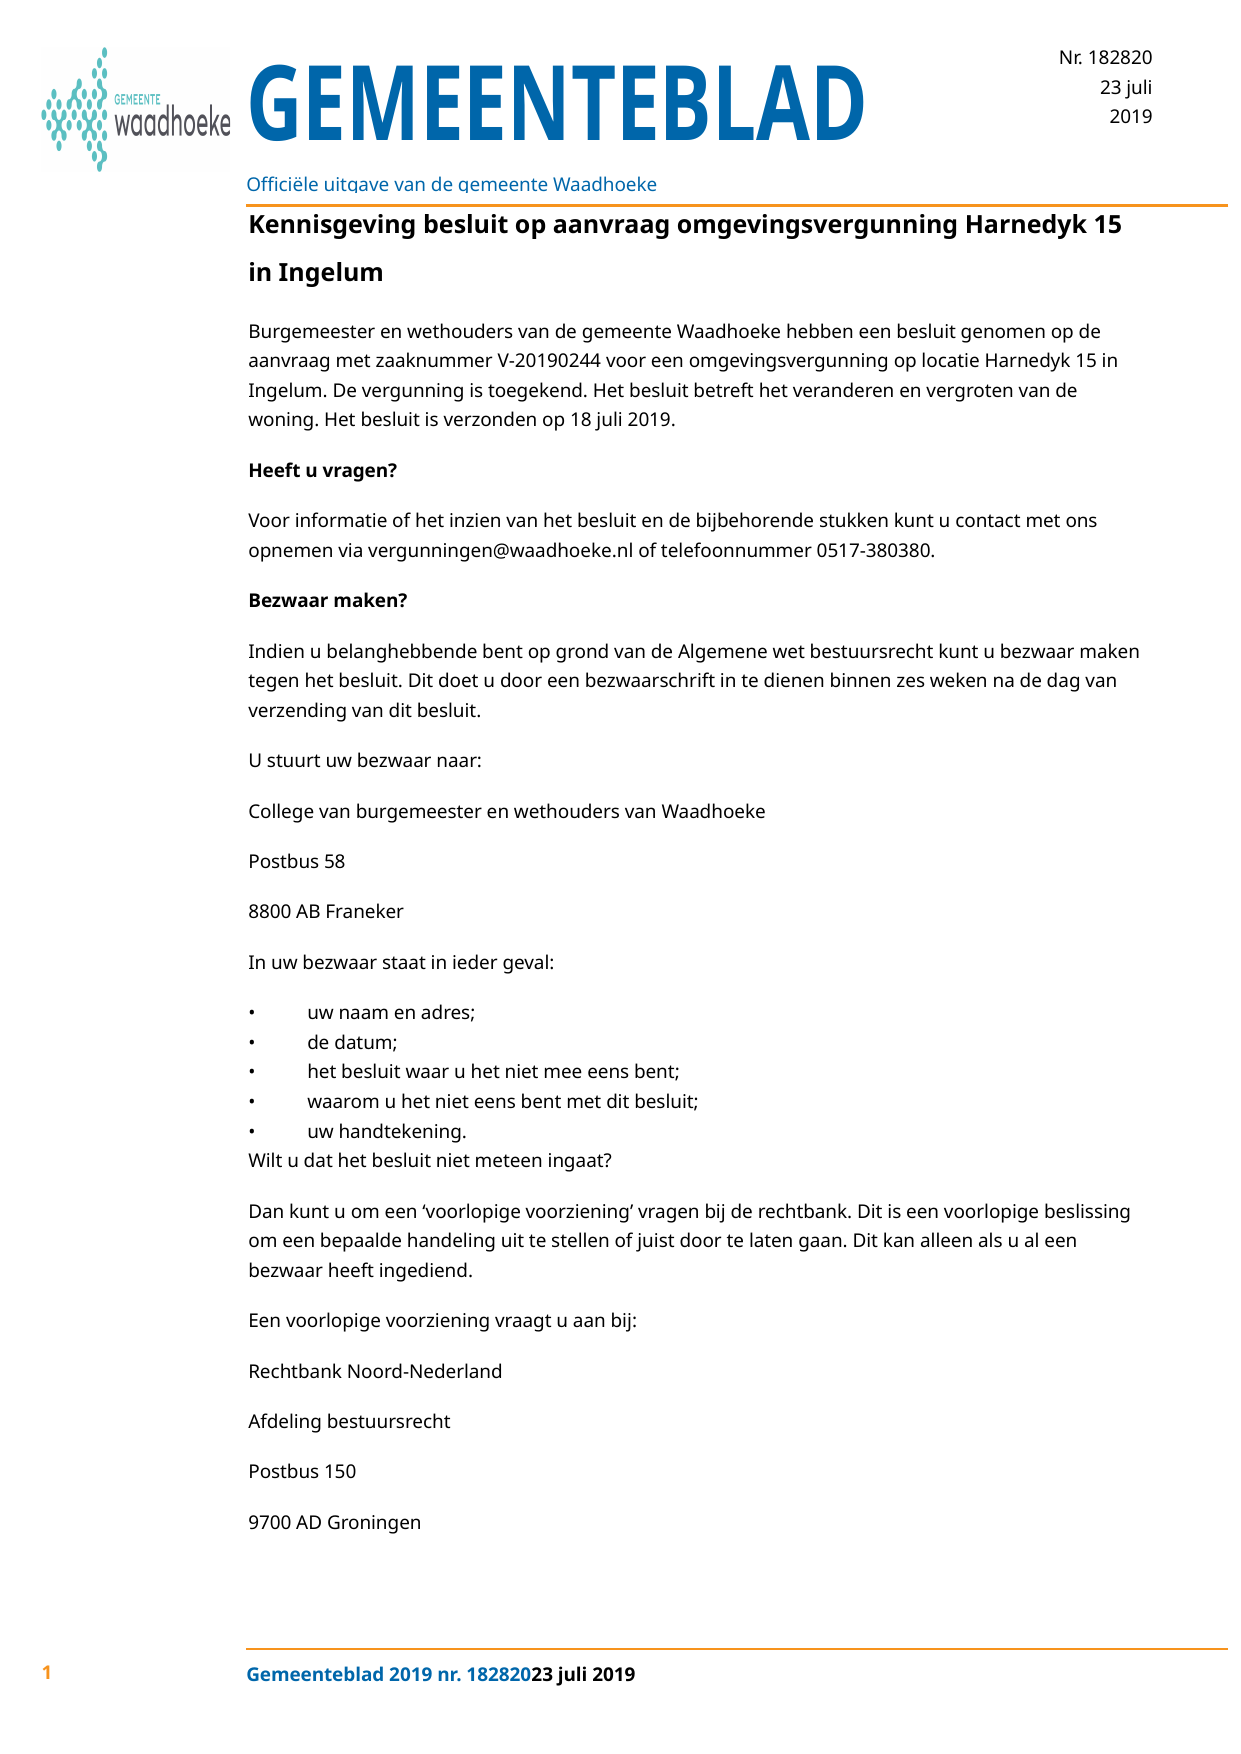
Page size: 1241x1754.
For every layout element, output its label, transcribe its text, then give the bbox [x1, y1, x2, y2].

text College van burgemeester en wethouders van Waadhoeke [248, 798, 1152, 824]
list waarom u het niet eens bent met dit besluit; [248, 1088, 1152, 1114]
text U stuurt uw bezwaar naar: [248, 747, 1152, 773]
list het besluit waar u het niet mee eens bent; [248, 1059, 1152, 1084]
text Een voorlopige voorziening vraagt u aan bij: [248, 1307, 1152, 1333]
text Kennisgeving besluit op aanvraag omgevingsvergunning Harnedyk 15 in Ingelum [248, 207, 1152, 288]
text In uw bezwaar staat in ieder geval: [248, 949, 1152, 975]
text 8800 AB Franeker [248, 899, 1152, 924]
text Bezwaar maken? [248, 587, 1152, 613]
list uw naam en adres; [248, 999, 1152, 1025]
picture [41, 47, 231, 172]
text Rechtbank Noord-Nederland [248, 1358, 1152, 1384]
text Indien u belanghebbende bent op grond van de Algemene wet bestuursrecht kunt u bezwaar maken tegen het besluit. Dit doet u door een bezwaarschrift in te dienen binnen zes weken na de dag van verzending van dit besluit. [248, 638, 1152, 723]
text Postbus 58 [248, 848, 1152, 874]
list de datum; [248, 1029, 1152, 1055]
text 9700 AD Groningen [248, 1509, 1152, 1535]
text Postbus 150 [248, 1459, 1152, 1484]
text Wilt u dat het besluit niet meteen ingaat? [248, 1147, 1152, 1173]
text Dan kunt u om een ‘voorlopige voorziening’ vragen bij de rechtbank. Dit is een voorlopige beslissing om een bepaalde handeling uit te stellen of juist door te laten gaan. Dit kan alleen als u al een bezwaar heeft ingediend. [248, 1198, 1152, 1283]
text Voor informatie of het inzien van het besluit en de bijbehorende stukken kunt u contact met ons opnemen via vergunningen@waadhoeke.nl of telefoonnummer 0517-380380. [248, 507, 1152, 563]
text Burgemeester en wethouders van de gemeente Waadhoeke hebben een besluit genomen op de aanvraag met zaaknummer V-20190244 voor een omgevingsvergunning op locatie Harnedyk 15 in Ingelum. De vergunning is toegekend. Het besluit betreft het veranderen en vergroten van de woning. Het besluit is verzonden op 18 juli 2019. [248, 318, 1152, 432]
text Heeft u vragen? [248, 457, 1152, 483]
text Afdeling bestuursrecht [248, 1408, 1152, 1434]
list uw handtekening. [248, 1118, 1152, 1144]
